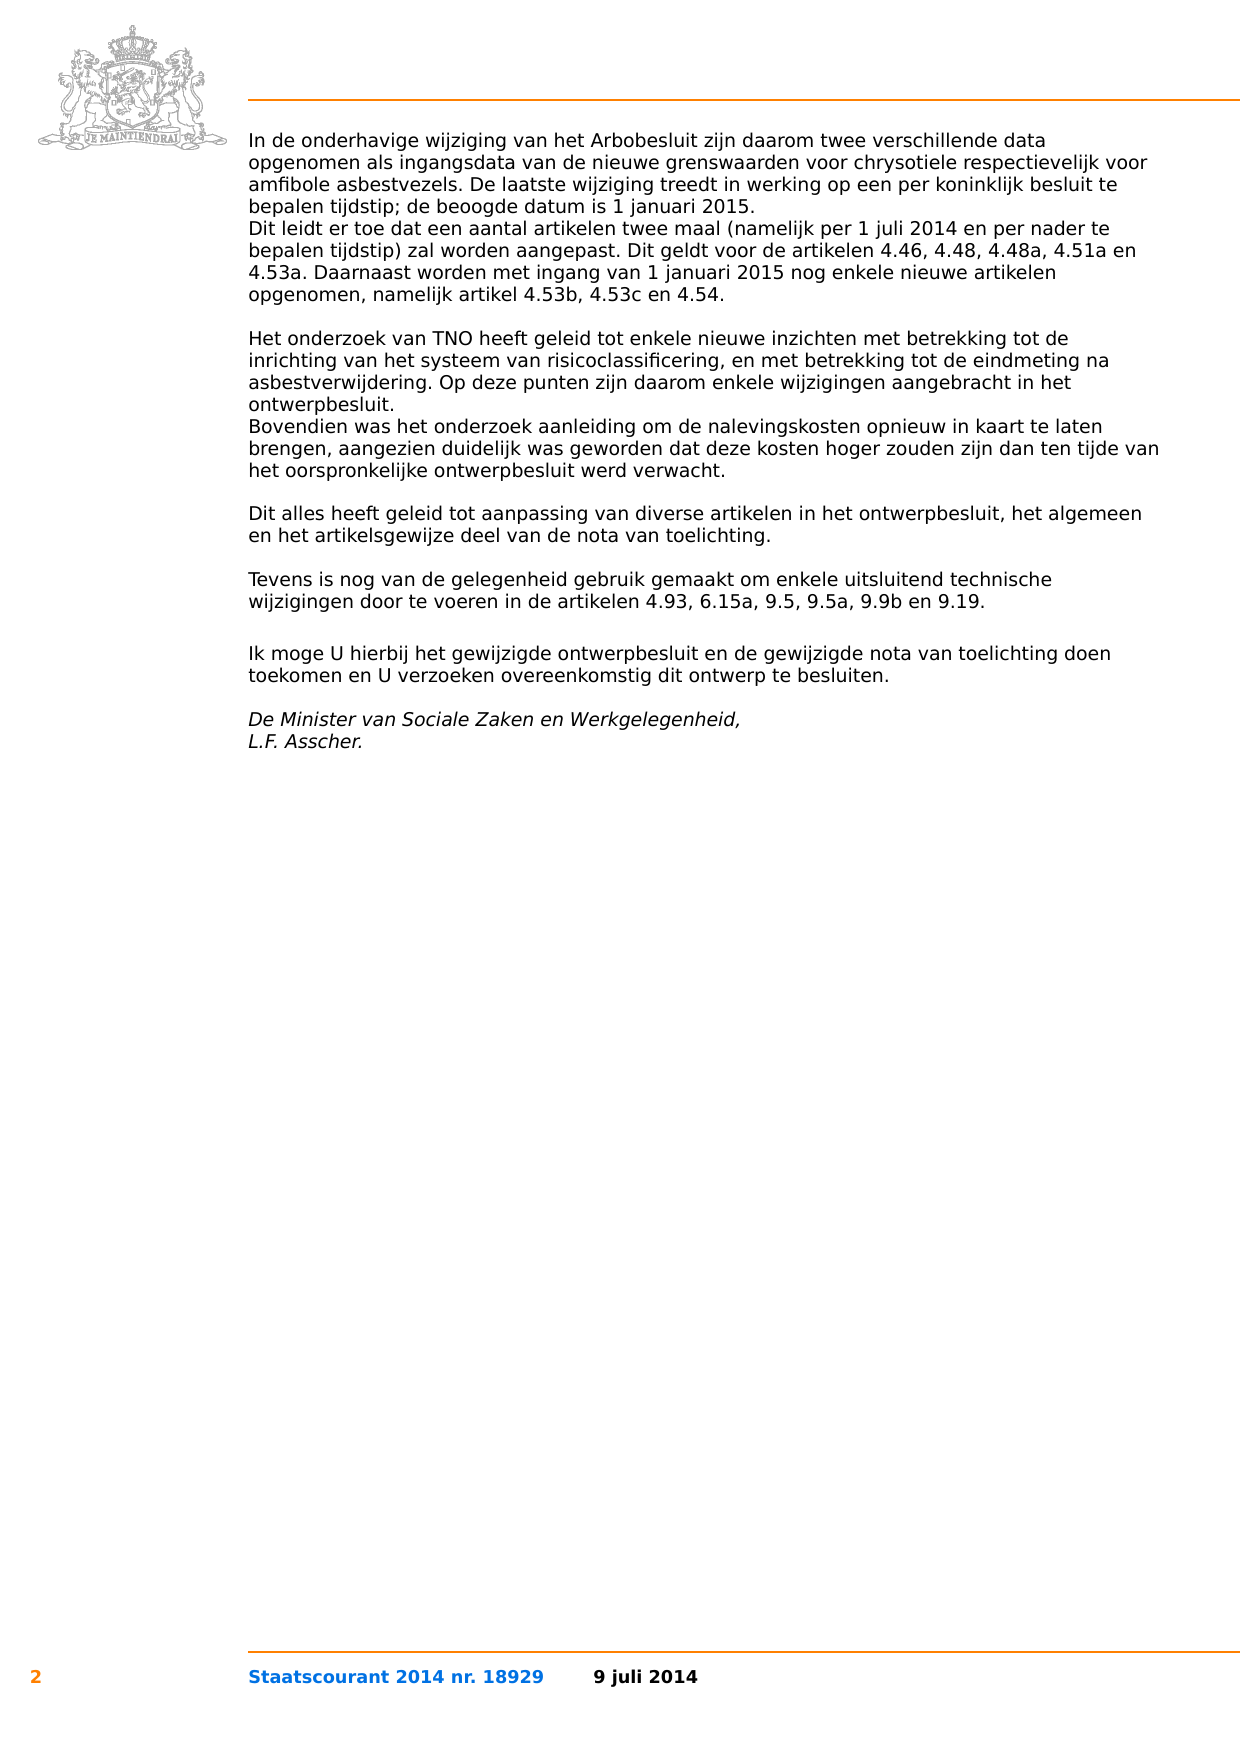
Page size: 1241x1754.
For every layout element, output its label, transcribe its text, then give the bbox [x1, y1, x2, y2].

text Dit leidt er toe dat een aantal artikelen twee maal (namelijk per 1 juli 2014 en per nader te bepalen tijdstip) zal worden aangepast. Dit geldt voor de artikelen 4.46, 4.48, 4.48a, 4.51a en 4.53a. Daarnaast worden met ingang van 1 januari 2015 nog enkele nieuwe artikelen opgenomen, namelijk artikel 4.53b, 4.53c en 4.54. [248, 218, 1163, 306]
text De Minister van Sociale Zaken en Werkgelegenheid, L.F. Asscher. [248, 709, 1163, 753]
text In de onderhavige wijziging van het Arbobesluit zijn daarom twee verschillende data opgenomen als ingangsdata van de nieuwe grenswaarden voor chrysotiele respectievelijk voor amfibole asbestvezels. De laatste wijziging treedt in werking op een per koninklijk besluit te bepalen tijdstip; de beoogde datum is 1 januari 2015. [248, 130, 1163, 218]
text Tevens is nog van de gelegenheid gebruik gemaakt om enkele uitsluitend technische wijzigingen door te voeren in de artikelen 4.93, 6.15a, 9.5, 9.5a, 9.9b en 9.19. [248, 569, 1163, 613]
text Dit alles heeft geleid tot aanpassing van diverse artikelen in het ontwerpbesluit, het algemeen en het artikelsgewijze deel van de nota van toelichting. [248, 503, 1163, 547]
text Het onderzoek van TNO heeft geleid tot enkele nieuwe inzichten met betrekking tot de inrichting van het systeem van risicoclassificering, en met betrekking tot de eindmeting na asbestverwijdering. Op deze punten zijn daarom enkele wijzigingen aangebracht in het ontwerpbesluit. [248, 328, 1163, 416]
picture [38, 25, 227, 150]
text Bovendien was het onderzoek aanleiding om de nalevingskosten opnieuw in kaart te laten brengen, aangezien duidelijk was geworden dat deze kosten hoger zouden zijn dan ten tijde van het oorspronkelijke ontwerpbesluit werd verwacht. [248, 416, 1163, 481]
text Ik moge U hierbij het gewijzigde ontwerpbesluit en de gewijzigde nota van toelichting doen toekomen en U verzoeken overeenkomstig dit ontwerp te besluiten. [248, 643, 1163, 687]
